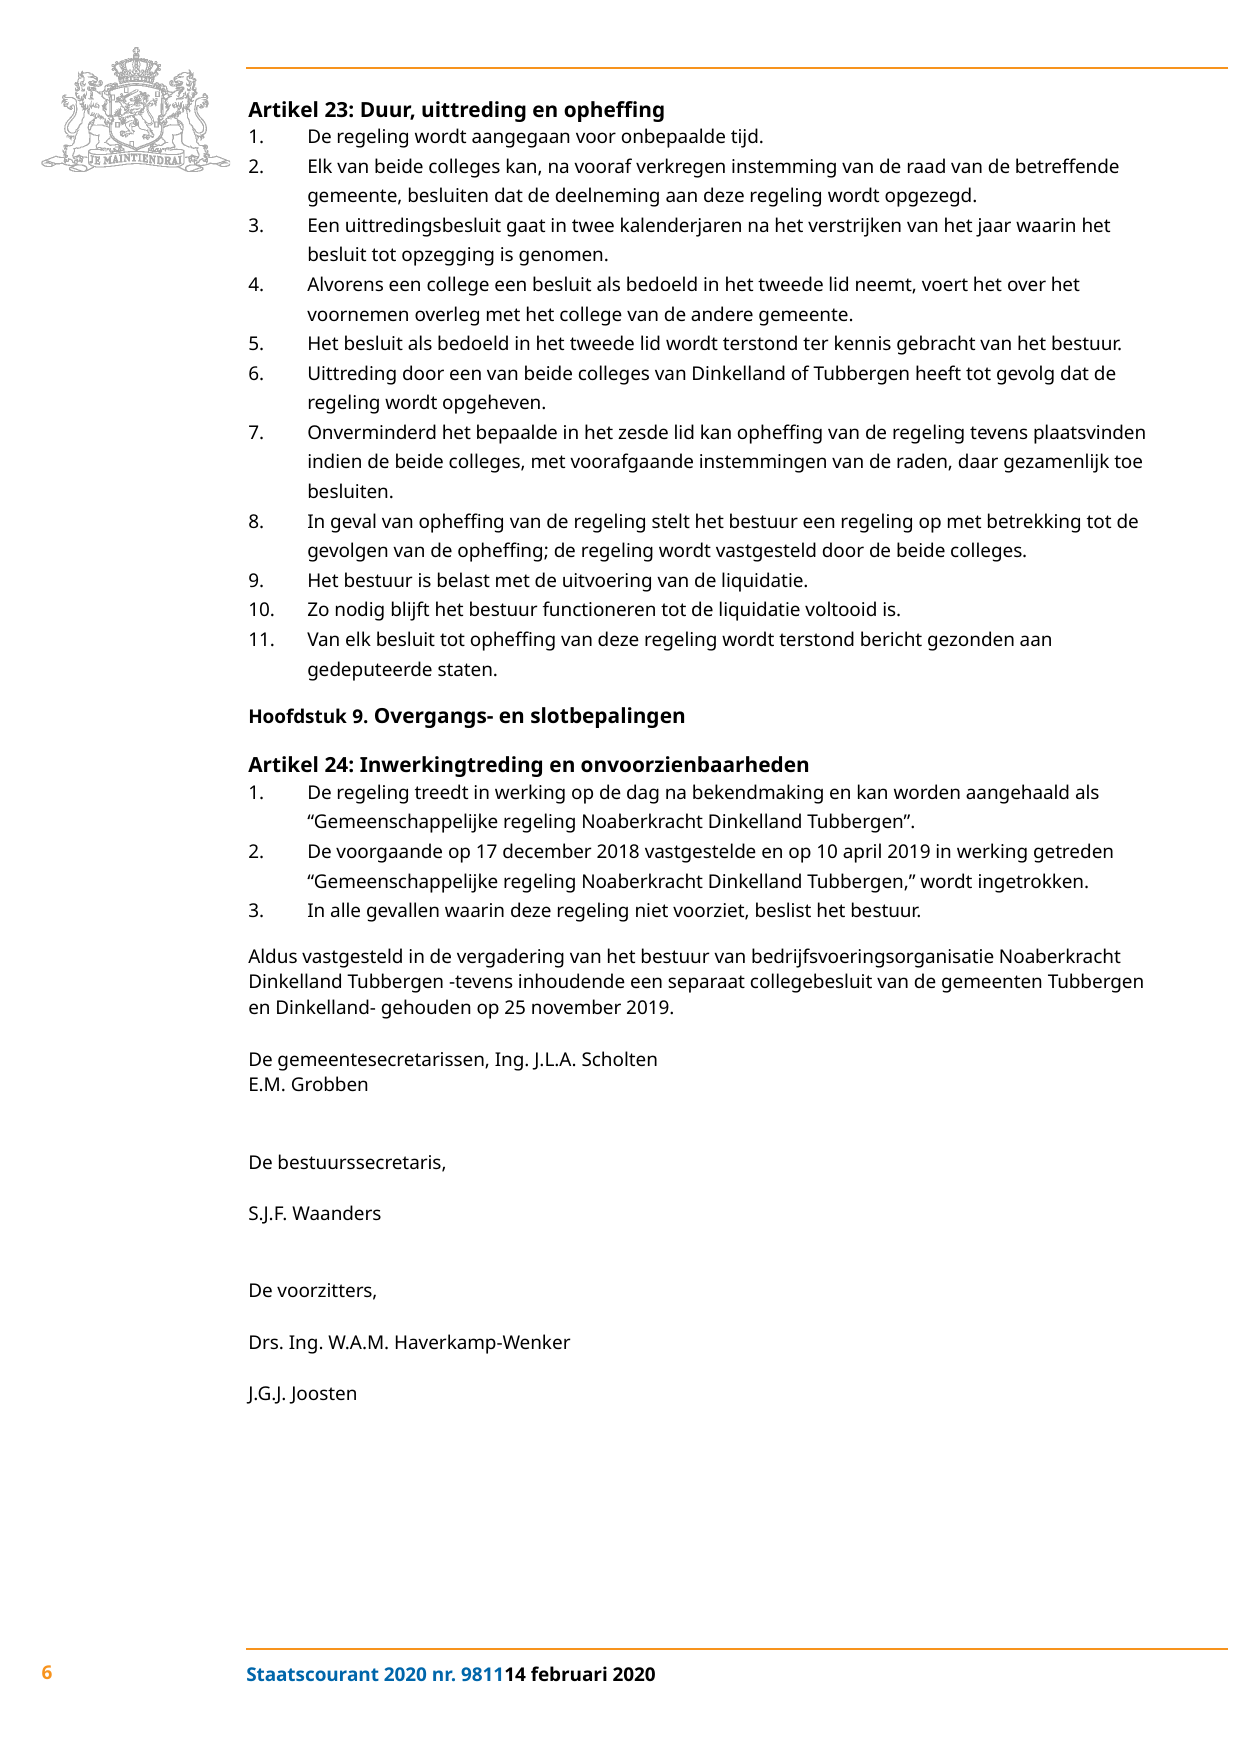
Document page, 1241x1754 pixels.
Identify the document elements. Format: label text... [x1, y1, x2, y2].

list De regeling treedt in werking op de dag na bekendmaking en kan worden aangehaald als “Gemeenschappelijke regeling Noaberkracht Dinkelland Tubbergen”. [248, 779, 1152, 834]
list In geval van opheffing van de regeling stelt het bestuur een regeling op met betrekking tot de gevolgen van de opheffing; de regeling wordt vastgesteld door de beide colleges. [248, 508, 1152, 563]
list In alle gevallen waarin deze regeling niet voorziet, beslist het bestuur. [248, 897, 1152, 923]
text Hoofdstuk 9. Overgangs- en slotbepalingen [248, 701, 1152, 730]
list Elk van beide colleges kan, na vooraf verkregen instemming van de raad van de betreffende gemeente, besluiten dat de deelneming aan deze regeling wordt opgezegd. [248, 153, 1152, 208]
text S.J.F. Waanders [248, 1200, 1152, 1226]
list Onverminderd het bepaalde in het zesde lid kan opheffing van de regeling tevens plaatsvinden indien de beide colleges, met voorafgaande instemmingen van de raden, daar gezamenlijk toe besluiten. [248, 419, 1152, 504]
list Zo nodig blijft het bestuur functioneren tot de liquidatie voltooid is. [248, 597, 1152, 622]
list Van elk besluit tot opheffing van deze regeling wordt terstond bericht gezonden aan gedeputeerde staten. [248, 626, 1152, 681]
text J.G.J. Joosten [248, 1380, 1152, 1406]
list De regeling wordt aangegaan voor onbepaalde tijd. [248, 123, 1152, 149]
text Aldus vastgesteld in de vergadering van het bestuur van bedrijfsvoeringsorganisatie Noaberkracht Dinkelland Tubbergen -tevens inhoudende een separaat collegebesluit van de gemeenten Tubbergen en Dinkelland- gehouden op 25 november 2019. [248, 943, 1152, 1020]
list De voorgaande op 17 december 2018 vastgestelde en op 10 april 2019 in werking getreden “Gemeenschappelijke regeling Noaberkracht Dinkelland Tubbergen,” wordt ingetrokken. [248, 838, 1152, 893]
list Het besluit als bedoeld in het tweede lid wordt terstond ter kennis gebracht van het bestuur. [248, 330, 1152, 356]
list Een uittredingsbesluit gaat in twee kalenderjaren na het verstrijken van het jaar waarin het besluit tot opzegging is genomen. [248, 212, 1152, 267]
text De voorzitters, [248, 1277, 1152, 1303]
list Het bestuur is belast met de uitvoering van de liquidatie. [248, 567, 1152, 593]
text De gemeentesecretarissen, Ing. J.L.A. Scholten [248, 1046, 1152, 1072]
text De bestuurssecretaris, [248, 1149, 1152, 1174]
text Artikel 24: Inwerkingtreding en onvoorzienbaarheden [248, 751, 1152, 779]
text E.M. Grobben [248, 1072, 1152, 1097]
list Uittreding door een van beide colleges van Dinkelland of Tubbergen heeft tot gevolg dat de regeling wordt opgeheven. [248, 360, 1152, 415]
text Drs. Ing. W.A.M. Haverkamp-Wenker [248, 1329, 1152, 1355]
picture [41, 47, 231, 172]
text Artikel 23: Duur, uittreding en opheffing [248, 95, 1152, 123]
list Alvorens een college een besluit als bedoeld in het tweede lid neemt, voert het over het voornemen overleg met het college van de andere gemeente. [248, 271, 1152, 326]
